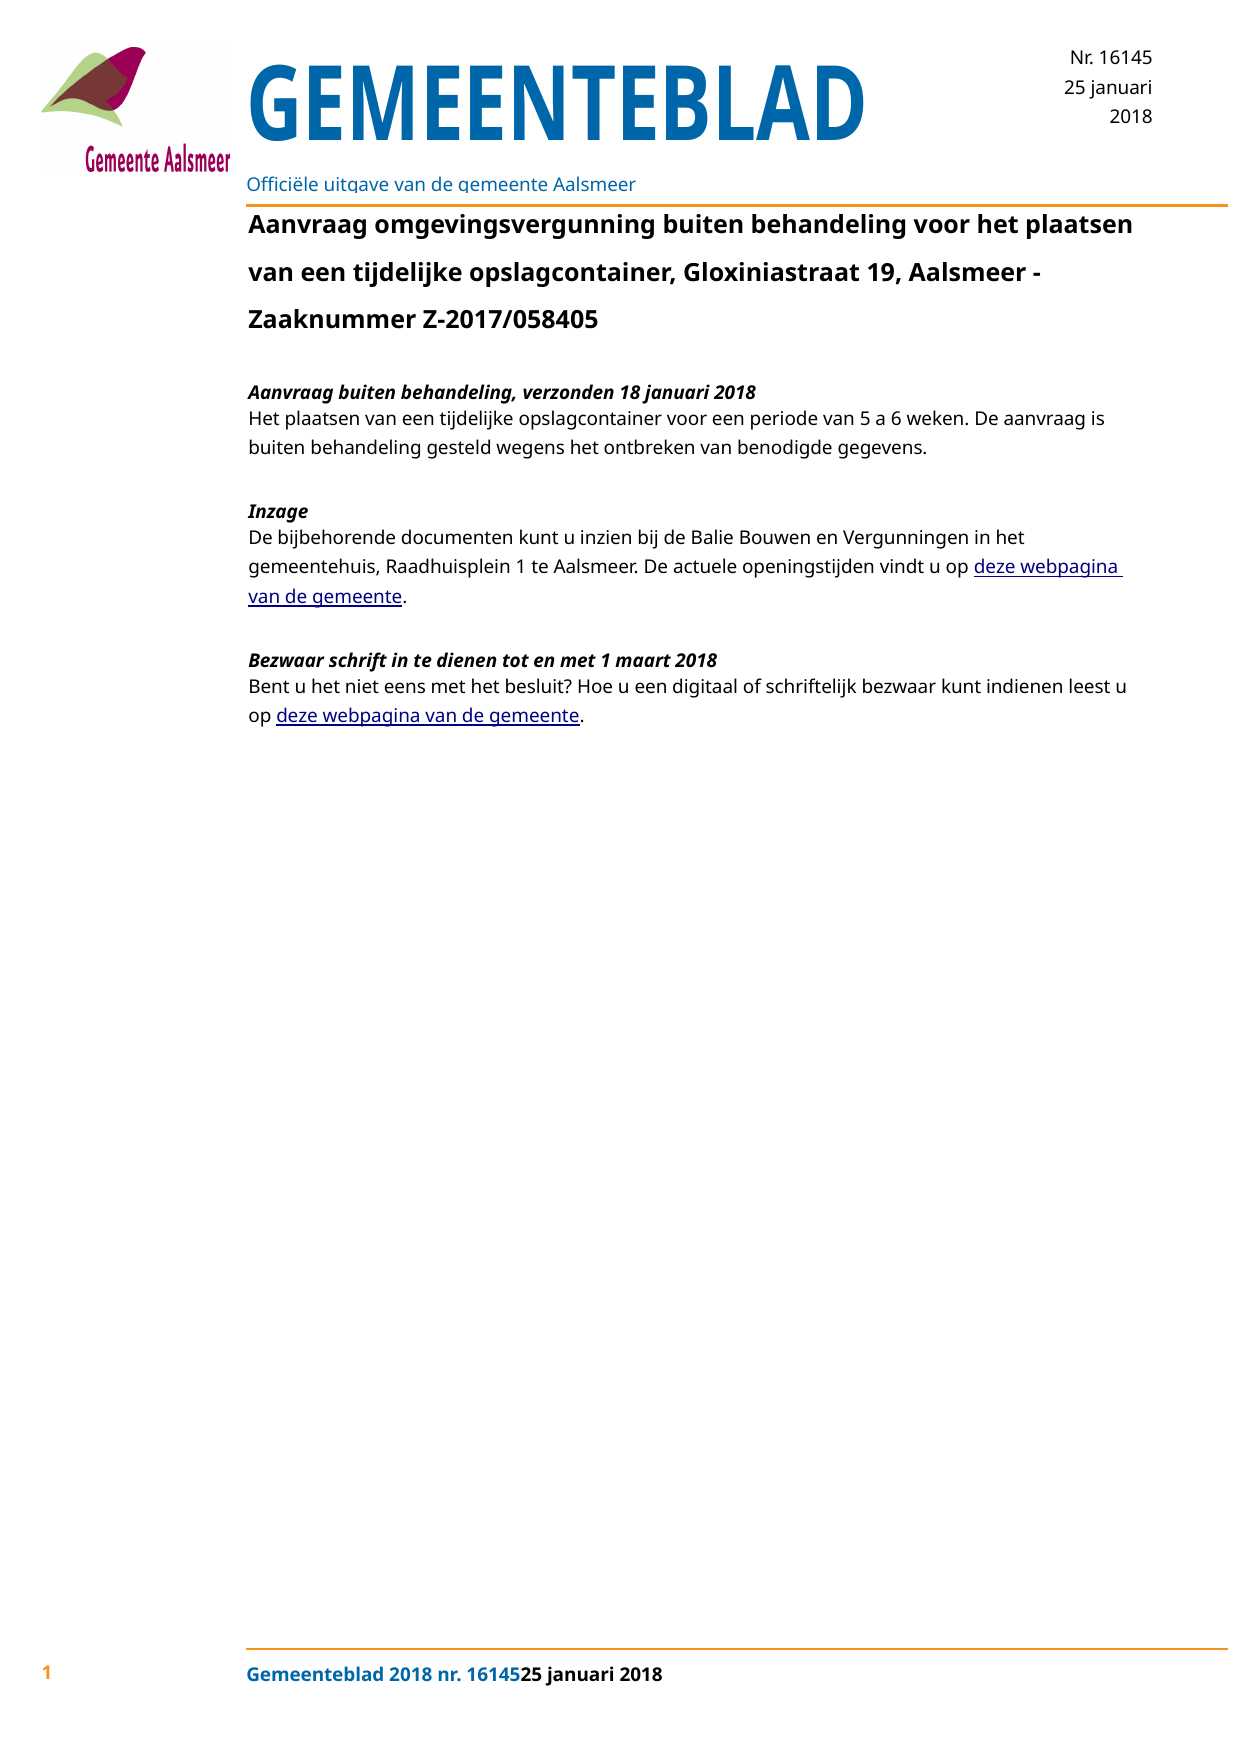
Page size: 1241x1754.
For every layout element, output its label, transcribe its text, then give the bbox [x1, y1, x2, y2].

text Inzage [248, 498, 1152, 524]
text ​ [248, 753, 1152, 779]
text Bezwaar schrift in te dienen tot en met 1 maart 2018 [248, 647, 1152, 673]
text Aanvraag buiten behandeling, verzonden 18 januari 2018 [248, 379, 1152, 405]
picture [41, 47, 231, 172]
text Bent u het niet eens met het besluit? Hoe u een digitaal of schriftelijk bezwaar kunt indienen leest u op deze webpagina van de gemeente. [248, 673, 1152, 728]
text Aanvraag omgevingsvergunning buiten behandeling voor het plaatsen van een tijdelijke opslagcontainer, Gloxiniastraat 19, Aalsmeer - Zaaknummer Z-2017/058405 [248, 207, 1152, 336]
text Het plaatsen van een tijdelijke opslagcontainer voor een periode van 5 a 6 weken. De aanvraag is buiten behandeling gesteld wegens het ontbreken van benodigde gegevens. [248, 405, 1152, 460]
text De bijbehorende documenten kunt u inzien bij de Balie Bouwen en Vergunningen in het gemeentehuis, Raadhuisplein 1 te Aalsmeer. De actuele openingstijden vindt u op deze webpagina van de gemeente. [248, 524, 1152, 609]
